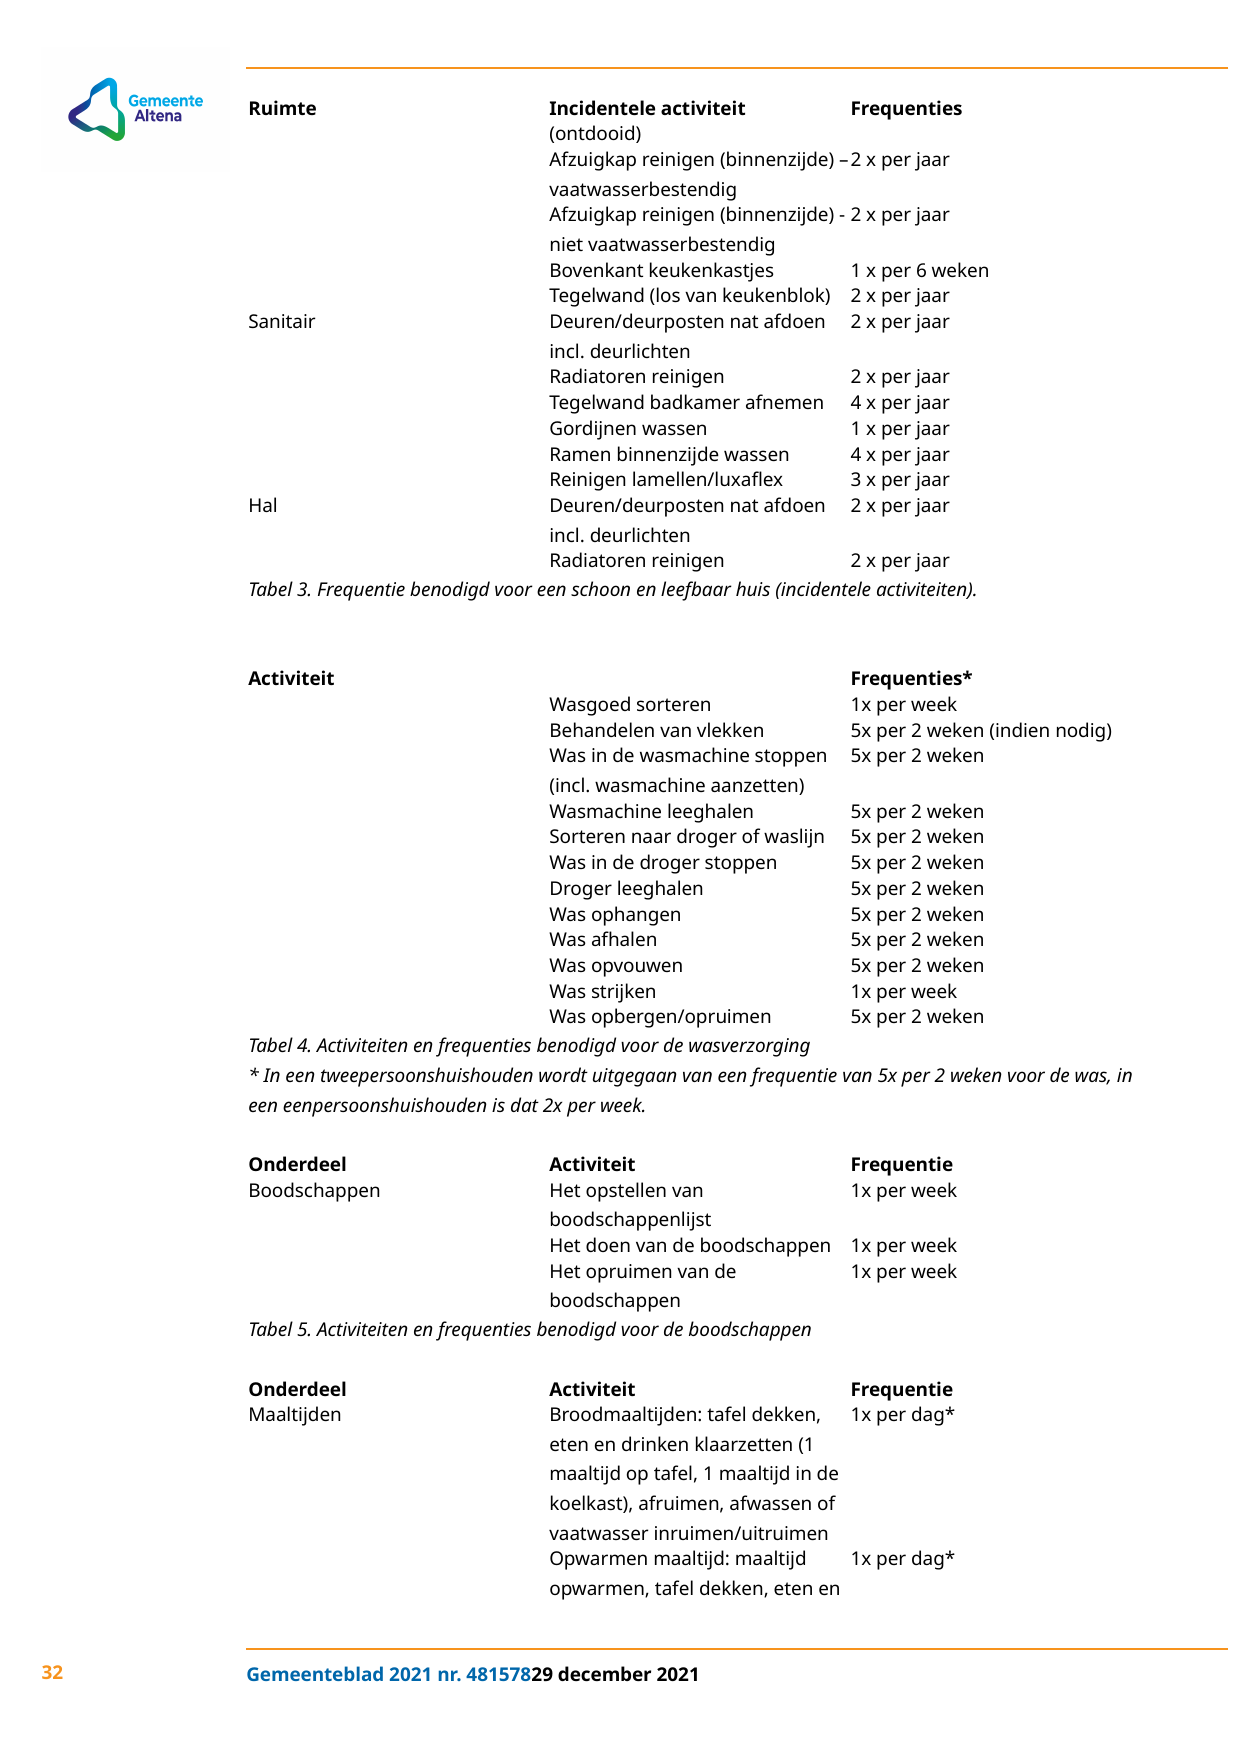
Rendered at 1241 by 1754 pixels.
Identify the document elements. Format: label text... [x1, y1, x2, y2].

table_cell Bovenkant keukenkastjes [549, 257, 850, 283]
table_cell Behandelen van vlekken [549, 717, 850, 743]
table_cell 2 x per jaar [850, 308, 1152, 364]
table_cell 1 x per jaar [850, 415, 1152, 441]
table_cell 1x per dag* [850, 1401, 1152, 1546]
table_cell Boodschappen [248, 1177, 549, 1313]
table_cell Droger leeghalen [549, 875, 850, 901]
table_cell 2 x per jaar [850, 283, 1152, 308]
table_header Onderdeel [248, 1376, 549, 1401]
table_header Frequenties* [850, 665, 1152, 691]
table_cell 5x per 2 weken [850, 1004, 1152, 1029]
table_cell 5x per 2 weken [850, 824, 1152, 849]
text * In een tweepersoonshuishouden wordt uitgegaan van een frequentie van 5x per 2 weken voor de was, in een eenpersoonshuishouden is dat 2x per week. [248, 1062, 1152, 1118]
table_cell Reinigen lamellen/luxaflex [549, 467, 850, 492]
table_cell Het opruimen van de boodschappen [549, 1258, 850, 1313]
table_cell Tegelwand badkamer afnemen [549, 389, 850, 415]
table_cell 5x per 2 weken [850, 798, 1152, 824]
table_cell Maaltijden [248, 1401, 549, 1601]
table_header Frequenties [850, 95, 1152, 121]
table_cell Het doen van de boodschappen [549, 1232, 850, 1258]
table_header Frequentie [850, 1376, 1152, 1401]
text Tabel 4. Activiteiten en frequenties benodigd voor de wasverzorging [248, 1033, 1152, 1058]
table_cell 5x per 2 weken [850, 743, 1152, 798]
table_cell Deuren/deurposten nat afdoen incl. deurlichten [549, 492, 850, 548]
picture [41, 47, 231, 172]
table_cell Was opvouwen [549, 952, 850, 978]
table_cell Ramen binnenzijde wassen [549, 441, 850, 467]
table_cell Was strijken [549, 978, 850, 1004]
table_header Incidentele activiteit [549, 95, 850, 121]
text Tabel 3. Frequentie benodigd voor een schoon en leefbaar huis (incidentele activiteiten). [248, 577, 1152, 602]
table_cell 2 x per jaar [850, 146, 1152, 202]
table_cell Sanitair [248, 308, 549, 492]
table_header Onderdeel [248, 1151, 549, 1177]
table_header Activiteit [549, 1151, 850, 1177]
table_header Activiteit [248, 665, 850, 691]
table_cell Afzuigkap reinigen (binnenzijde) – vaatwasserbestendig [549, 146, 850, 202]
table_cell 5x per 2 weken [850, 927, 1152, 952]
table_header Frequentie [850, 1151, 1152, 1177]
text Tabel 5. Activiteiten en frequenties benodigd voor de boodschappen [248, 1316, 1152, 1342]
table_cell Tegelwand (los van keukenblok) [549, 283, 850, 308]
table_cell Was in de droger stoppen [549, 849, 850, 875]
table_cell 5x per 2 weken [850, 952, 1152, 978]
table_cell 1x per dag* [850, 1546, 1152, 1601]
table_cell 4 x per jaar [850, 441, 1152, 467]
table_cell 1x per week [850, 1258, 1152, 1313]
table_cell Was ophangen [549, 901, 850, 927]
table_cell Was afhalen [549, 927, 850, 952]
table_cell [850, 121, 1152, 146]
table_cell Afzuigkap reinigen (binnenzijde) - niet vaatwasserbestendig [549, 202, 850, 257]
table_header Activiteit [549, 1376, 850, 1401]
table_cell 5x per 2 weken [850, 901, 1152, 927]
table_cell Sorteren naar droger of waslijn [549, 824, 850, 849]
table_cell Het opstellen van boodschappenlijst [549, 1177, 850, 1232]
table_cell (ontdooid) [549, 121, 850, 146]
table_cell Hal [248, 492, 549, 573]
table_cell 2 x per jaar [850, 202, 1152, 257]
table_cell [248, 691, 549, 1029]
table_cell 4 x per jaar [850, 389, 1152, 415]
table_cell 1x per week [850, 978, 1152, 1004]
table_cell 1x per week [850, 1177, 1152, 1232]
table_cell Wasgoed sorteren [549, 691, 850, 717]
table_cell 3 x per jaar [850, 467, 1152, 492]
table_cell 2 x per jaar [850, 364, 1152, 389]
table_cell [248, 121, 549, 308]
table_cell Was in de wasmachine stoppen (incl. wasmachine aanzetten) [549, 743, 850, 798]
table_cell Deuren/deurposten nat afdoen incl. deurlichten [549, 308, 850, 364]
table_cell 1 x per 6 weken [850, 257, 1152, 283]
table_cell 2 x per jaar [850, 492, 1152, 548]
table_cell 5x per 2 weken [850, 849, 1152, 875]
table_cell Wasmachine leeghalen [549, 798, 850, 824]
table_cell 1x per week [850, 1232, 1152, 1258]
table_cell Broodmaaltijden: tafel dekken, eten en drinken klaarzetten (1 maaltijd op tafel, 1 maaltijd in de koelkast), afruimen, afwassen of vaatwasser inruimen/uitruimen [549, 1401, 850, 1546]
table_cell 5x per 2 weken [850, 875, 1152, 901]
table_cell Gordijnen wassen [549, 415, 850, 441]
table_cell 1x per week [850, 691, 1152, 717]
table_cell Opwarmen maaltijd: maaltijd opwarmen, tafel dekken, eten en [549, 1546, 850, 1601]
table_header Ruimte [248, 95, 549, 121]
table_cell 5x per 2 weken (indien nodig) [850, 717, 1152, 743]
table_cell Radiatoren reinigen [549, 364, 850, 389]
table_cell 2 x per jaar [850, 548, 1152, 573]
table_cell Radiatoren reinigen [549, 548, 850, 573]
table_cell Was opbergen/opruimen [549, 1004, 850, 1029]
